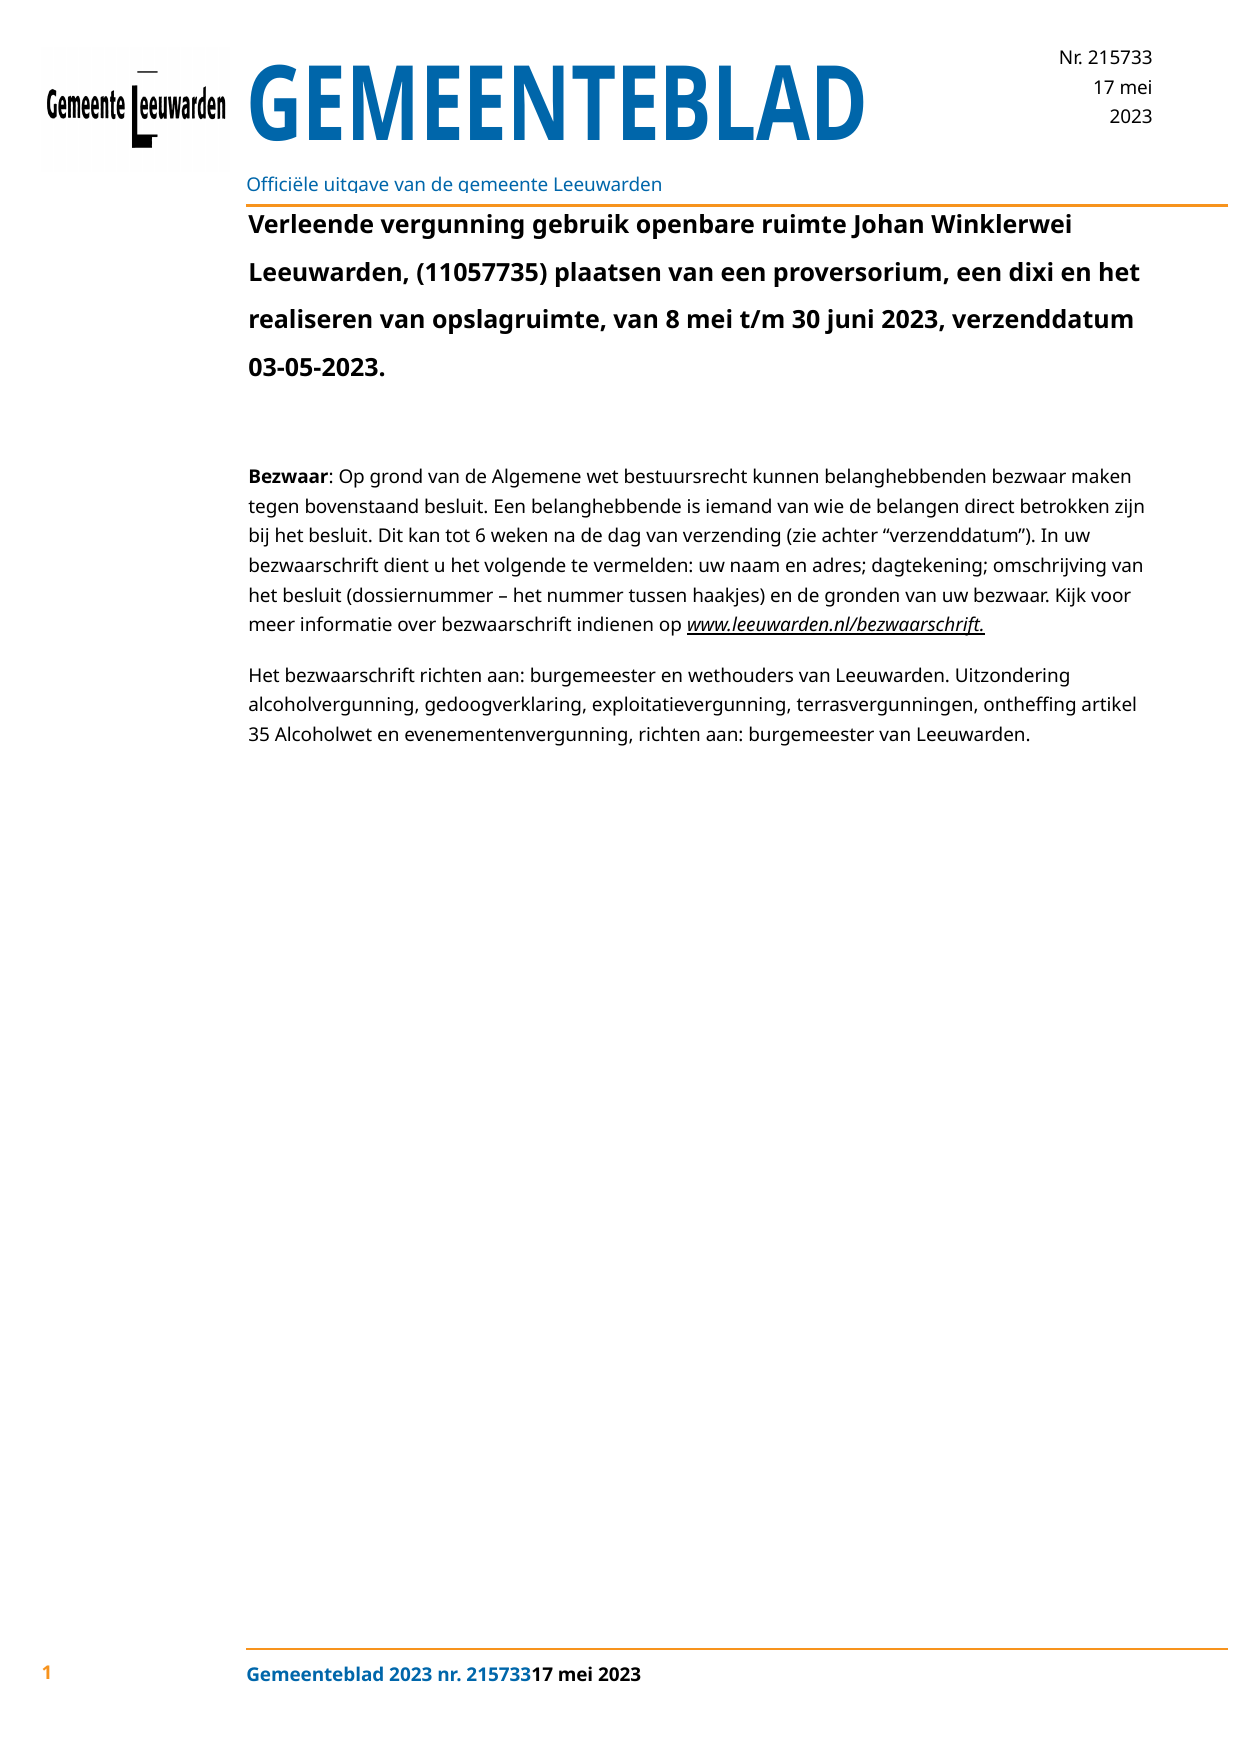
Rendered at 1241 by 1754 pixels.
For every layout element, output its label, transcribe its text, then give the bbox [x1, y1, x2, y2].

picture [41, 47, 231, 172]
text Bezwaar: Op grond van de Algemene wet bestuursrecht kunnen belanghebbenden bezwaar maken tegen bovenstaand besluit. Een belanghebbende is iemand van wie de belangen direct betrokken zijn bij het besluit. Dit kan tot 6 weken na de dag van verzending (zie achter “verzenddatum”). In uw bezwaarschrift dient u het volgende te vermelden: uw naam en adres; dagtekening; omschrijving van het besluit (dossiernummer – het nummer tussen haakjes) en de gronden van uw bezwaar. Kijk voor meer informatie over bezwaarschrift indienen op www.leeuwarden.nl/bezwaarschrift. [248, 463, 1152, 637]
text Het bezwaarschrift richten aan: burgemeester en wethouders van Leeuwarden. Uitzondering alcoholvergunning, gedoogverklaring, exploitatievergunning, terrasvergunningen, ontheffing artikel 35 Alcoholwet en evenementenvergunning, richten aan: burgemeester van Leeuwarden. [248, 662, 1152, 747]
text Verleende vergunning gebruik openbare ruimte Johan Winklerwei Leeuwarden, (11057735) plaatsen van een proversorium, een dixi en het realiseren van opslagruimte, van 8 mei t/m 30 juni 2023, verzenddatum 03-05-2023. [248, 207, 1152, 384]
